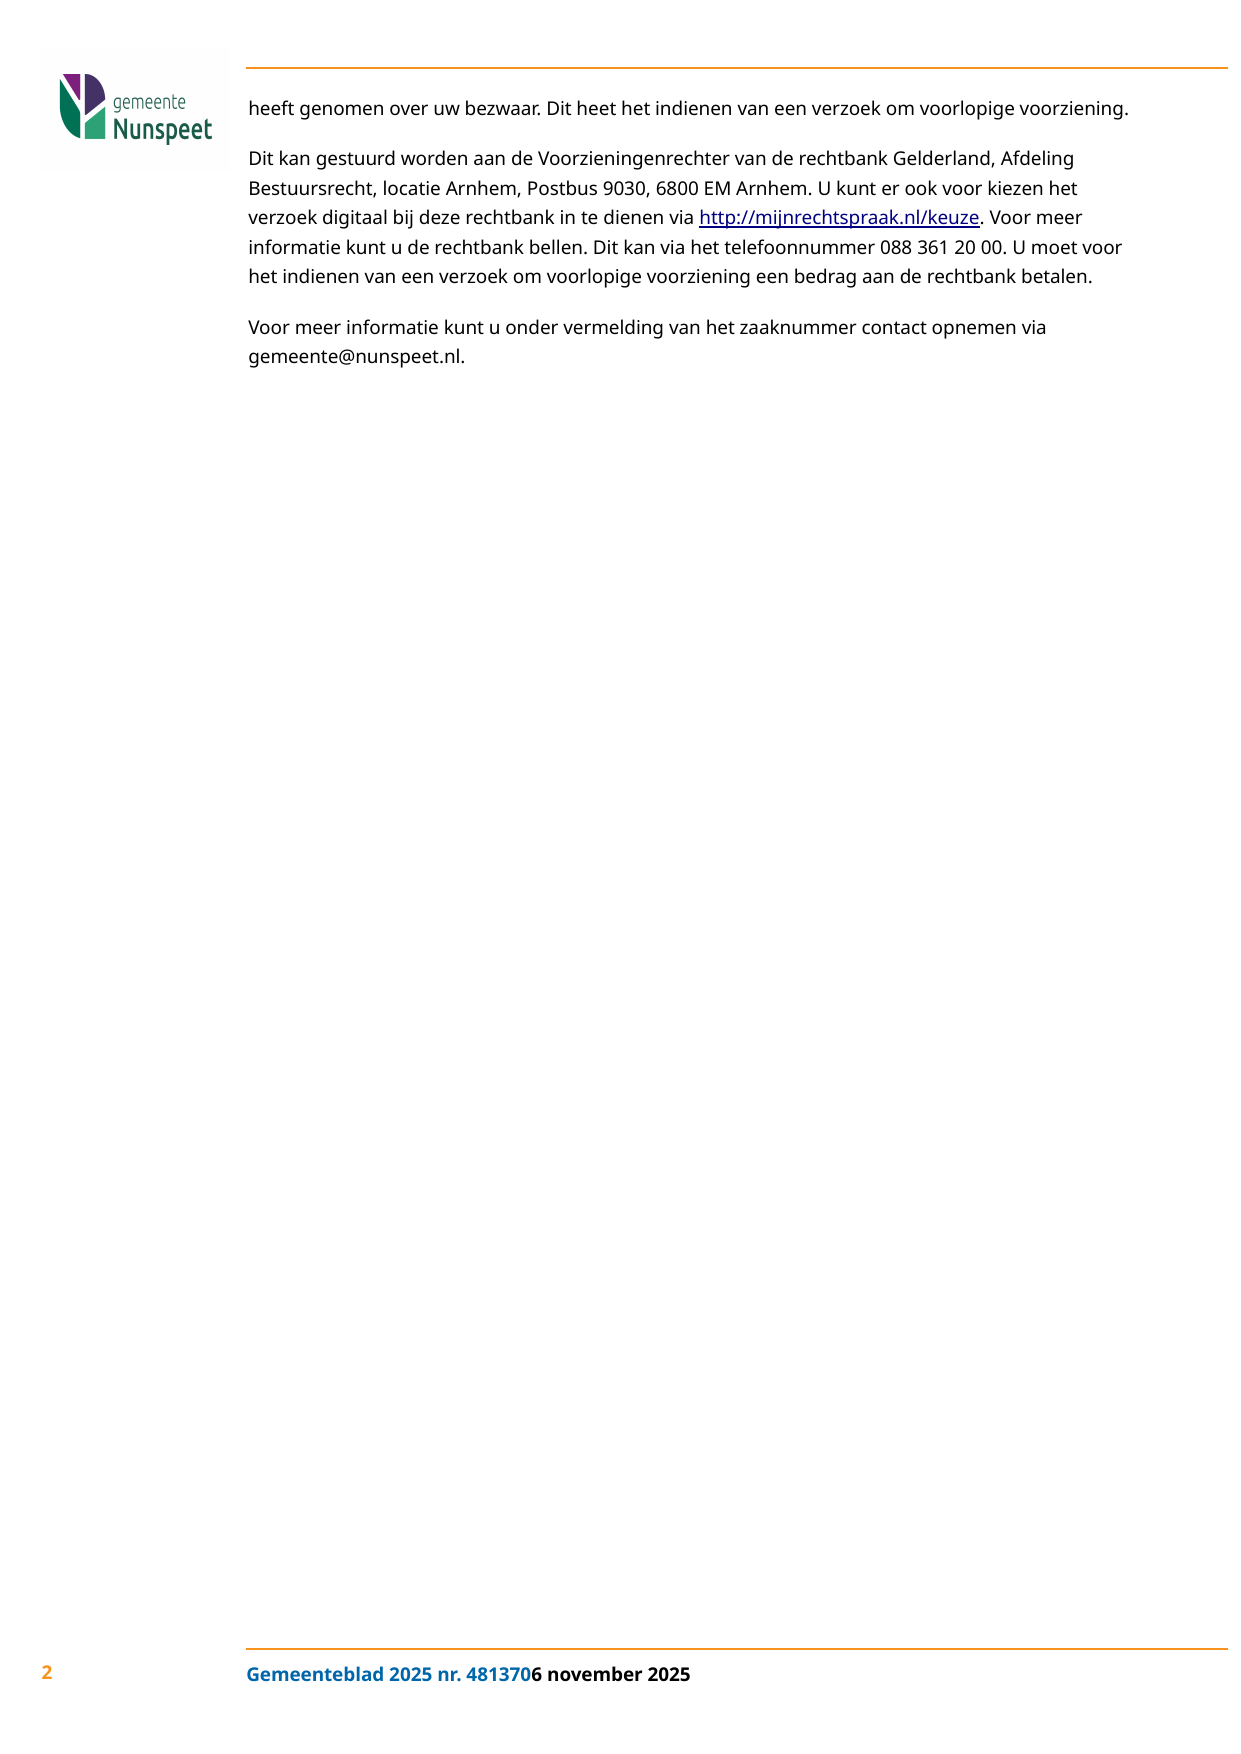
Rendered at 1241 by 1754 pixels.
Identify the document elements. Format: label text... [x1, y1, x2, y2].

text Dit kan gestuurd worden aan de Voorzieningenrechter van de rechtbank Gelderland, Afdeling Bestuursrecht, locatie Arnhem, Postbus 9030, 6800 EM Arnhem. U kunt er ook voor kiezen het verzoek digitaal bij deze rechtbank in te dienen via http://mijnrechtspraak.nl/keuze. Voor meer informatie kunt u de rechtbank bellen. Dit kan via het telefoonnummer 088 361 20 00. U moet voor het indienen van een verzoek om voorlopige voorziening een bedrag aan de rechtbank betalen. [248, 145, 1152, 289]
text heeft genomen over uw bezwaar. Dit heet het indienen van een verzoek om voorlopige voorziening. [248, 95, 1152, 121]
picture [41, 47, 231, 172]
text Voor meer informatie kunt u onder vermelding van het zaaknummer contact opnemen via gemeente@nunspeet.nl. [248, 314, 1152, 369]
